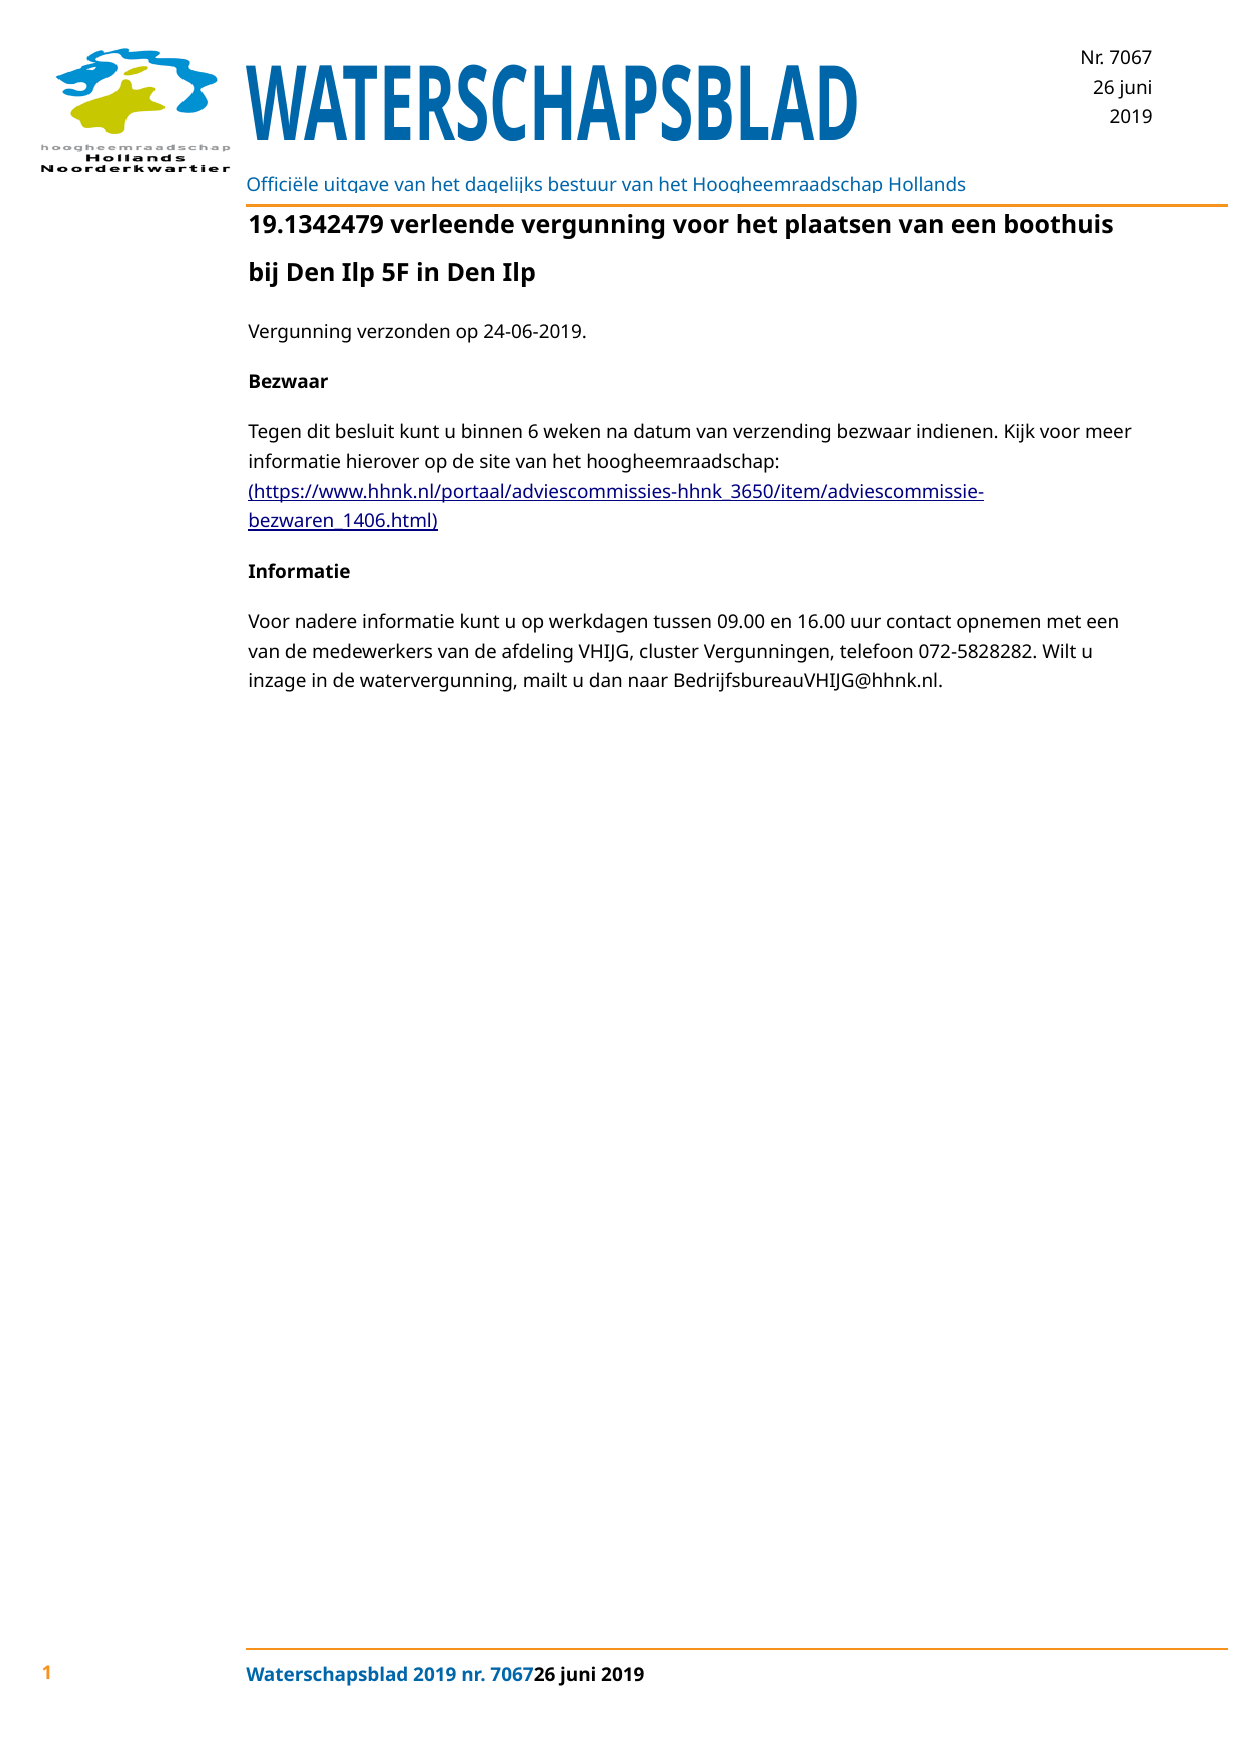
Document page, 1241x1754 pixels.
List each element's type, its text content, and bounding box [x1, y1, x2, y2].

text Informatie [248, 558, 1152, 584]
text Tegen dit besluit kunt u binnen 6 weken na datum van verzending bezwaar indienen. Kijk voor meer informatie hierover op de site van het hoogheemraadschap: (https://www.hhnk.nl/portaal/adviescommissies-hhnk_3650/item/adviescommissie-bezwaren_1406.html) [248, 419, 1152, 533]
text Vergunning verzonden op 24-06-2019. [248, 318, 1152, 344]
text Bezwaar [248, 368, 1152, 394]
picture [41, 47, 231, 172]
text Voor nadere informatie kunt u op werkdagen tussen 09.00 en 16.00 uur contact opnemen met een van de medewerkers van de afdeling VHIJG, cluster Vergunningen, telefoon 072-5828282. Wilt u inzage in de watervergunning, mailt u dan naar BedrijfsbureauVHIJG@hhnk.nl. [248, 608, 1152, 693]
text 19.1342479 verleende vergunning voor het plaatsen van een boothuis bij Den Ilp 5F in Den Ilp [248, 207, 1152, 288]
